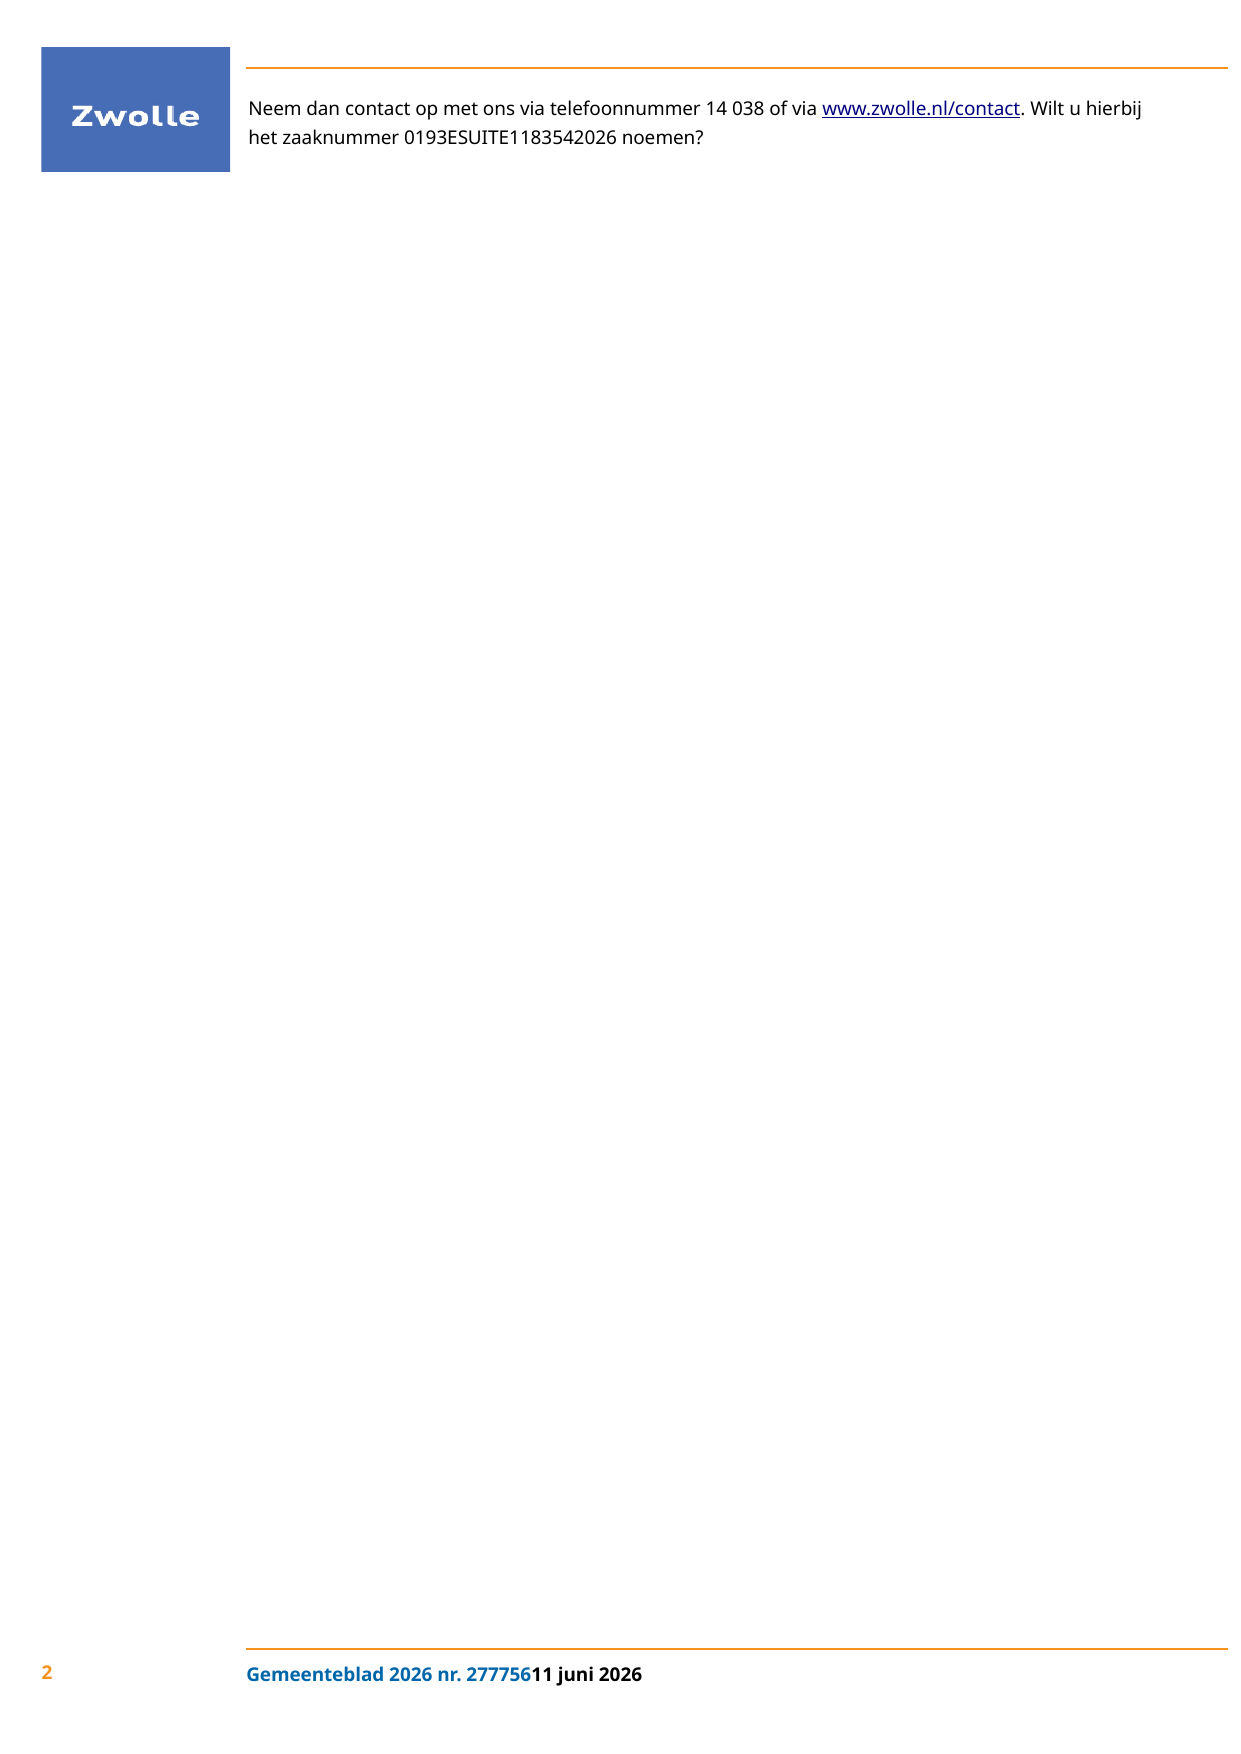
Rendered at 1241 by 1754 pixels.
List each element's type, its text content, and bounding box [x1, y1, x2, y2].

picture [41, 47, 231, 172]
text Neem dan contact op met ons via telefoonnummer 14 038 of via www.zwolle.nl/contact. Wilt u hierbij het zaaknummer 0193ESUITE1183542026 noemen? [248, 95, 1152, 150]
